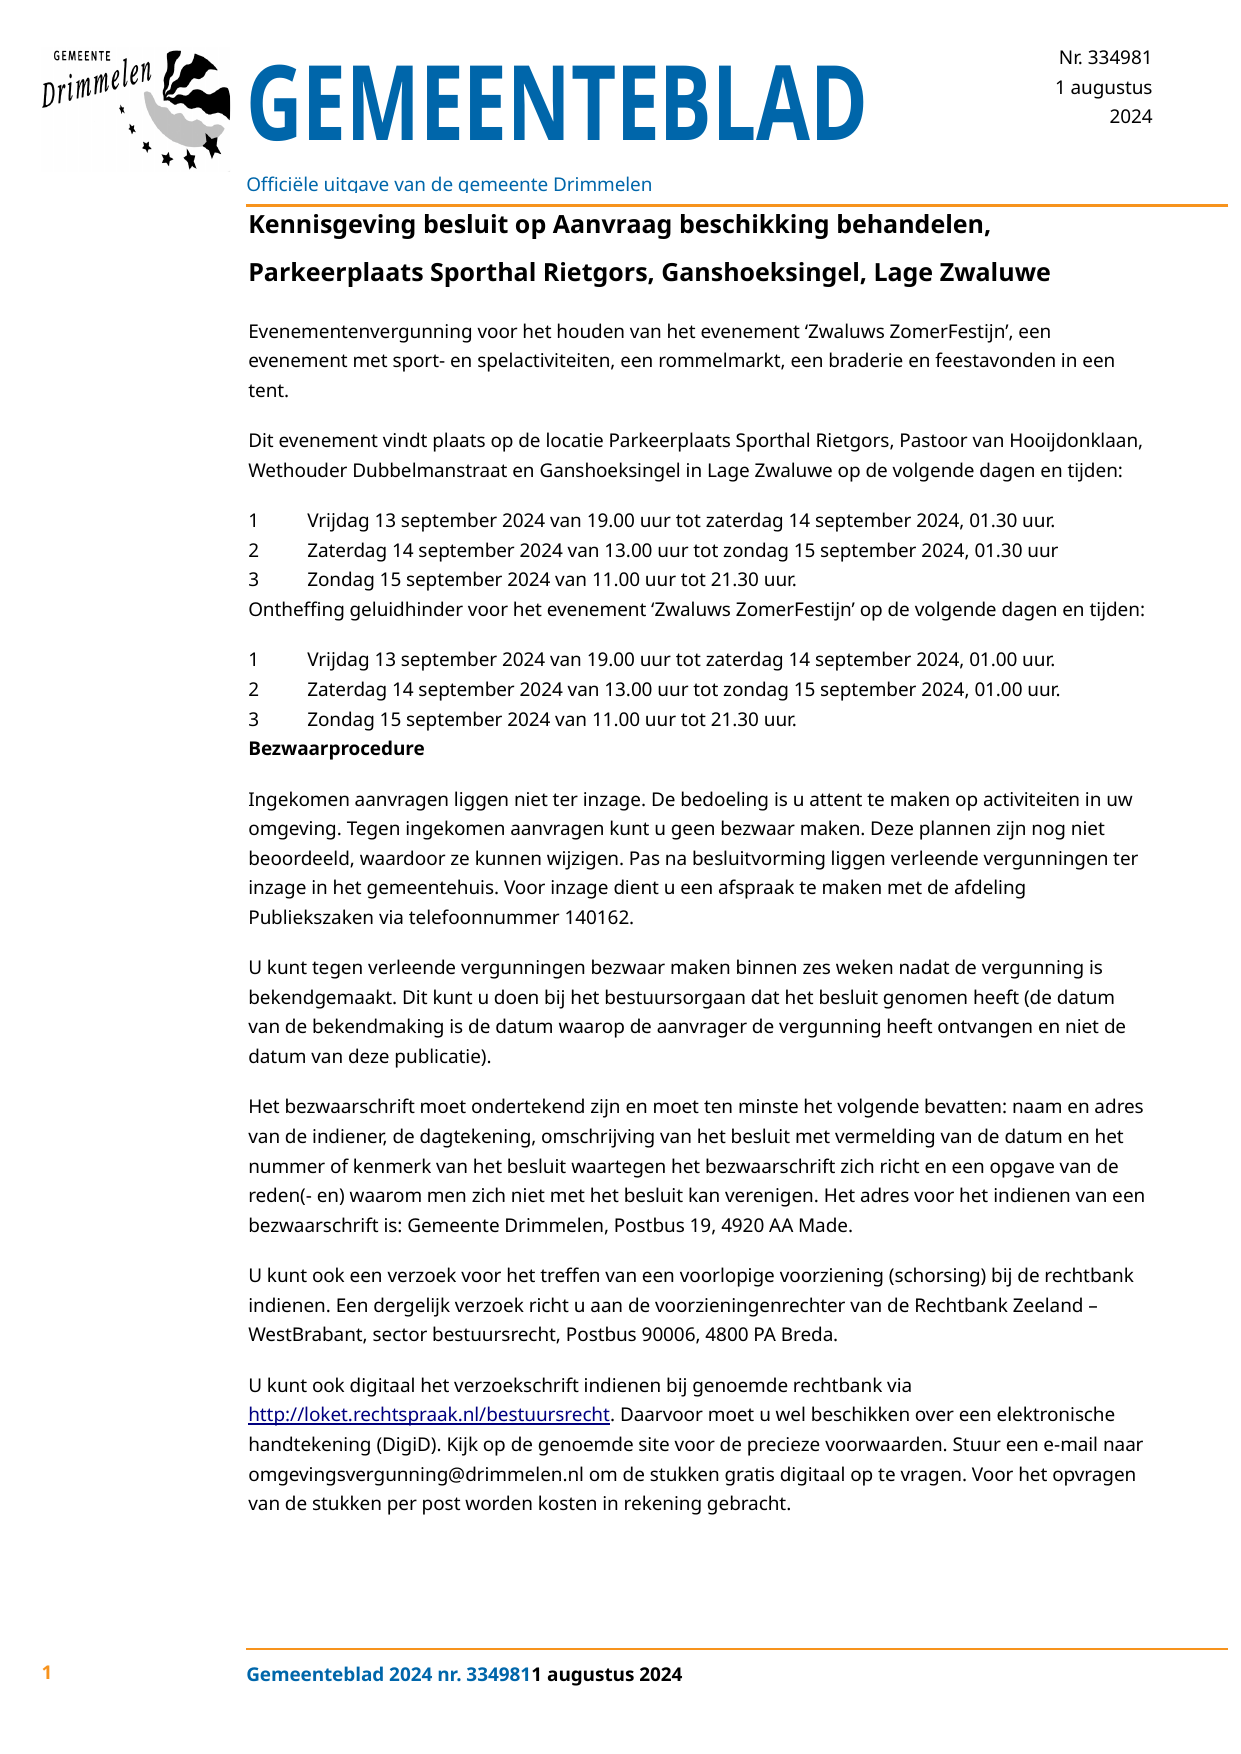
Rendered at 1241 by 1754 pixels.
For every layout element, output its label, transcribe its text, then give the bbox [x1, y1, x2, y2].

text U kunt ook een verzoek voor het treffen van een voorlopige voorziening (schorsing) bij de rechtbank indienen. Een dergelijk verzoek richt u aan de voorzieningenrechter van de Rechtbank Zeeland – WestBrabant, sector bestuursrecht, Postbus 90006, 4800 PA Breda. [248, 1262, 1152, 1347]
list Zondag 15 september 2024 van 11.00 uur tot 21.30 uur. [248, 706, 1152, 732]
list Zaterdag 14 september 2024 van 13.00 uur tot zondag 15 september 2024, 01.30 uur [248, 537, 1152, 563]
picture [41, 47, 231, 172]
list Zaterdag 14 september 2024 van 13.00 uur tot zondag 15 september 2024, 01.00 uur. [248, 676, 1152, 702]
list Vrijdag 13 september 2024 van 19.00 uur tot zaterdag 14 september 2024, 01.30 uur. [248, 507, 1152, 533]
text Ontheffing geluidhinder voor het evenement ‘Zwaluws ZomerFestijn’ op de volgende dagen en tijden: [248, 596, 1152, 622]
text U kunt ook digitaal het verzoekschrift indienen bij genoemde rechtbank via http://loket.rechtspraak.nl/bestuursrecht. Daarvoor moet u wel beschikken over een elektronische handtekening (DigiD). Kijk op de genoemde site voor de precieze voorwaarden. Stuur een e-mail naar omgevingsvergunning@drimmelen.nl om de stukken gratis digitaal op te vragen. Voor het opvragen van de stukken per post worden kosten in rekening gebracht. [248, 1372, 1152, 1516]
list Zondag 15 september 2024 van 11.00 uur tot 21.30 uur. [248, 567, 1152, 592]
text U kunt tegen verleende vergunningen bezwaar maken binnen zes weken nadat de vergunning is bekendgemaakt. Dit kunt u doen bij het bestuursorgaan dat het besluit genomen heeft (de datum van de bekendmaking is de datum waarop de aanvrager de vergunning heeft ontvangen en niet de datum van deze publicatie). [248, 954, 1152, 1069]
text Kennisgeving besluit op Aanvraag beschikking behandelen, Parkeerplaats Sporthal Rietgors, Ganshoeksingel, Lage Zwaluwe [248, 207, 1152, 288]
text Het bezwaarschrift moet ondertekend zijn en moet ten minste het volgende bevatten: naam en adres van de indiener, de dagtekening, omschrijving van het besluit met vermelding van de datum en het nummer of kenmerk van het besluit waartegen het bezwaarschrift zich richt en een opgave van de reden(- en) waarom men zich niet met het besluit kan verenigen. Het adres voor het indienen van een bezwaarschrift is: Gemeente Drimmelen, Postbus 19, 4920 AA Made. [248, 1094, 1152, 1238]
text Bezwaarprocedure [248, 735, 1152, 761]
list Vrijdag 13 september 2024 van 19.00 uur tot zaterdag 14 september 2024, 01.00 uur. [248, 647, 1152, 672]
text Evenementenvergunning voor het houden van het evenement ‘Zwaluws ZomerFestijn’, een evenement met sport- en spelactiviteiten, een rommelmarkt, een braderie en feestavonden in een tent. [248, 318, 1152, 403]
text Ingekomen aanvragen liggen niet ter inzage. De bedoeling is u attent te maken op activiteiten in uw omgeving. Tegen ingekomen aanvragen kunt u geen bezwaar maken. Deze plannen zijn nog niet beoordeeld, waardoor ze kunnen wijzigen. Pas na besluitvorming liggen verleende vergunningen ter inzage in het gemeentehuis. Voor inzage dient u een afspraak te maken met de afdeling Publiekszaken via telefoonnummer 140162. [248, 786, 1152, 930]
text Dit evenement vindt plaats op de locatie Parkeerplaats Sporthal Rietgors, Pastoor van Hooijdonklaan, Wethouder Dubbelmanstraat en Ganshoeksingel in Lage Zwaluwe op de volgende dagen en tijden: [248, 427, 1152, 483]
